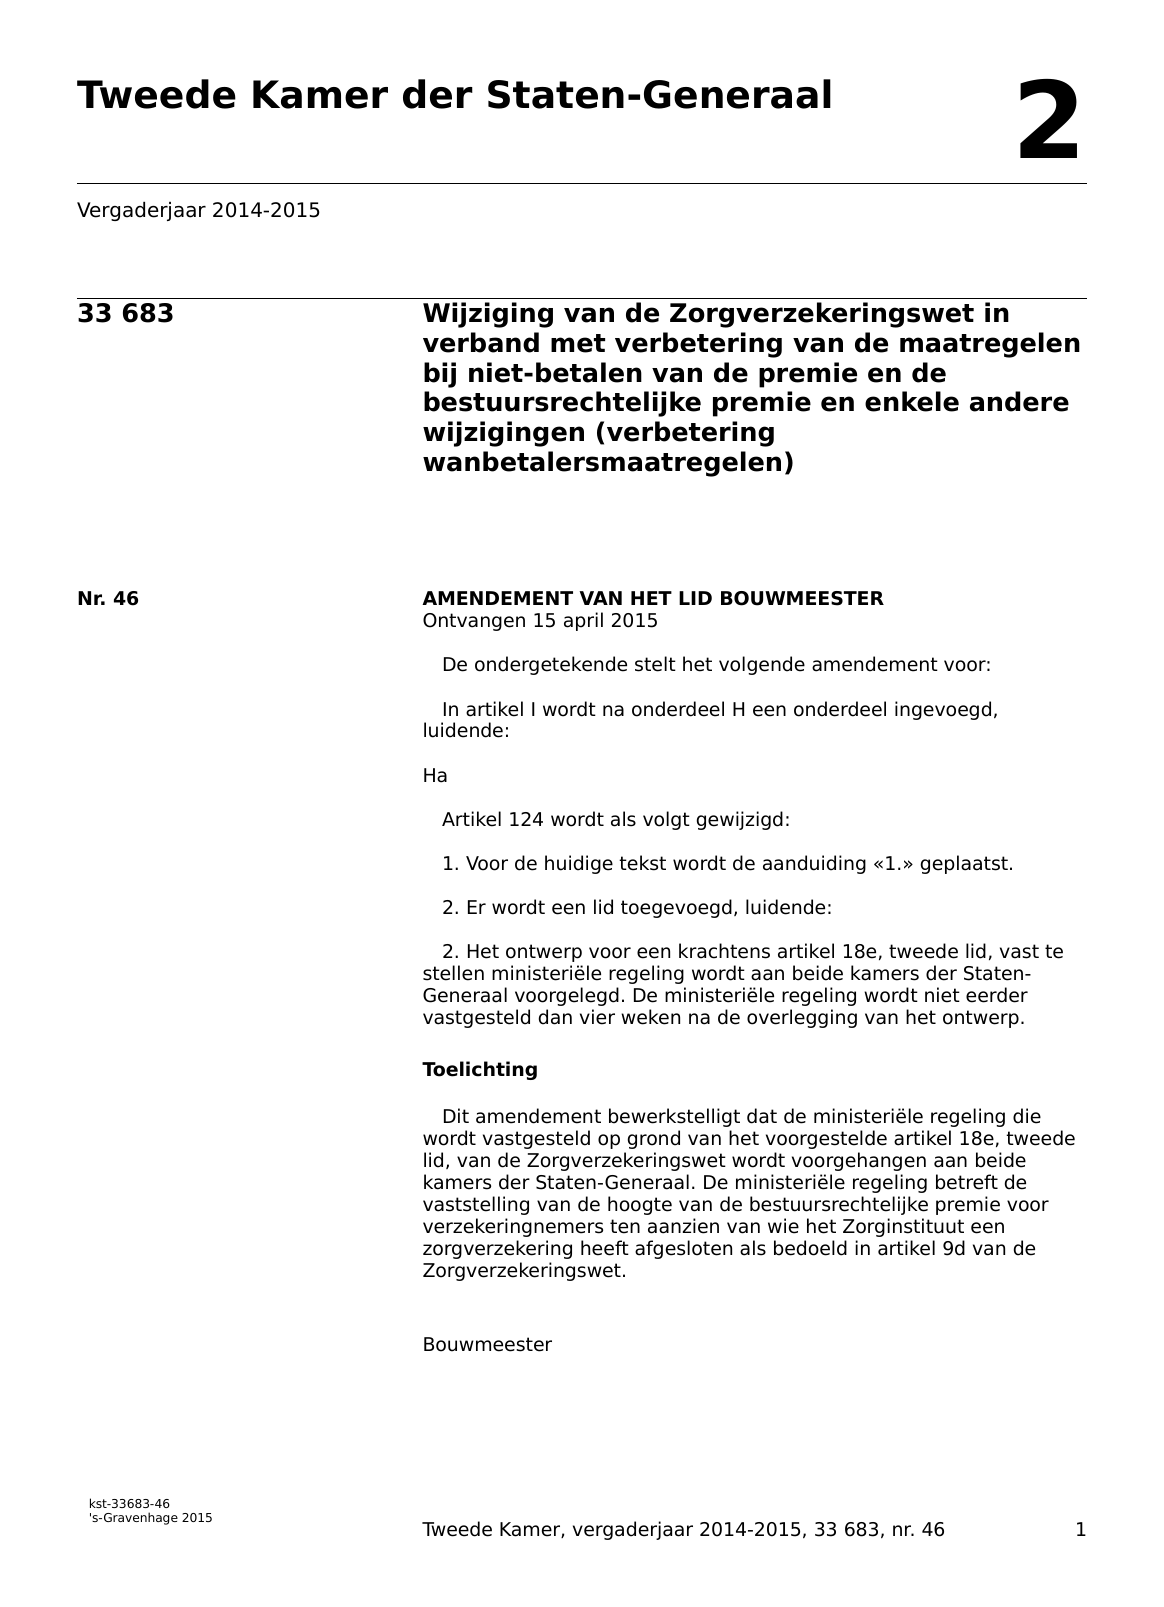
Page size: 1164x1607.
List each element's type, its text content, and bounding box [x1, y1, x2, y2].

text De ondergetekende stelt het volgende amendement voor: [422, 654, 1087, 676]
text Bouwmeester [422, 1312, 1087, 1356]
text Ontvangen 15 april 2015 [422, 610, 1087, 632]
text Ha [422, 764, 1087, 787]
subtitle 33 683 Wijziging van de Zorgverzekeringswet in verband met verbetering van de maatregelen bij niet-betalen van de premie en de bestuursrechtelijke premie en enkele andere wijzigingen (verbetering wanbetalersmaatregelen) [77, 299, 1087, 477]
table_header Tweede Kamer der Staten-Generaal [77, 59, 886, 183]
text Artikel 124 wordt als volgt gewijzigd: [422, 809, 1087, 831]
text 2. Er wordt een lid toegevoegd, luidende: [422, 897, 1087, 919]
subtitle Toelichting [422, 1059, 1087, 1081]
text kst-33683-46 [88, 1497, 323, 1511]
subtitle Nr. 46 AMENDEMENT VAN HET LID BOUWMEESTER [77, 588, 1087, 610]
text 's-Gravenhage 2015 [88, 1511, 323, 1525]
table_header 2 [886, 59, 1087, 183]
text 2. Het ontwerp voor een krachtens artikel 18e, tweede lid, vast te stellen ministeriële regeling wordt aan beide kamers der Staten-Generaal voorgelegd. De ministeriële regeling wordt niet eerder vastgesteld dan vier weken na de overlegging van het ontwerp. [422, 941, 1087, 1029]
text In artikel I wordt na onderdeel H een onderdeel ingevoegd, luidende: [422, 698, 1087, 742]
text 1. Voor de huidige tekst wordt de aanduiding «1.» geplaatst. [422, 853, 1087, 875]
table_cell Vergaderjaar 2014-2015 [77, 184, 1087, 298]
text Dit amendement bewerkstelligt dat de ministeriële regeling die wordt vastgesteld op grond van het voorgestelde artikel 18e, tweede lid, van de Zorgverzekeringswet wordt voorgehangen aan beide kamers der Staten-Generaal. De ministeriële regeling betreft de vaststelling van de hoogte van de bestuursrechtelijke premie voor verzekeringnemers ten aanzien van wie het Zorginstituut een zorgverzekering heeft afgesloten als bedoeld in artikel 9d van de Zorgverzekeringswet. [422, 1106, 1087, 1282]
